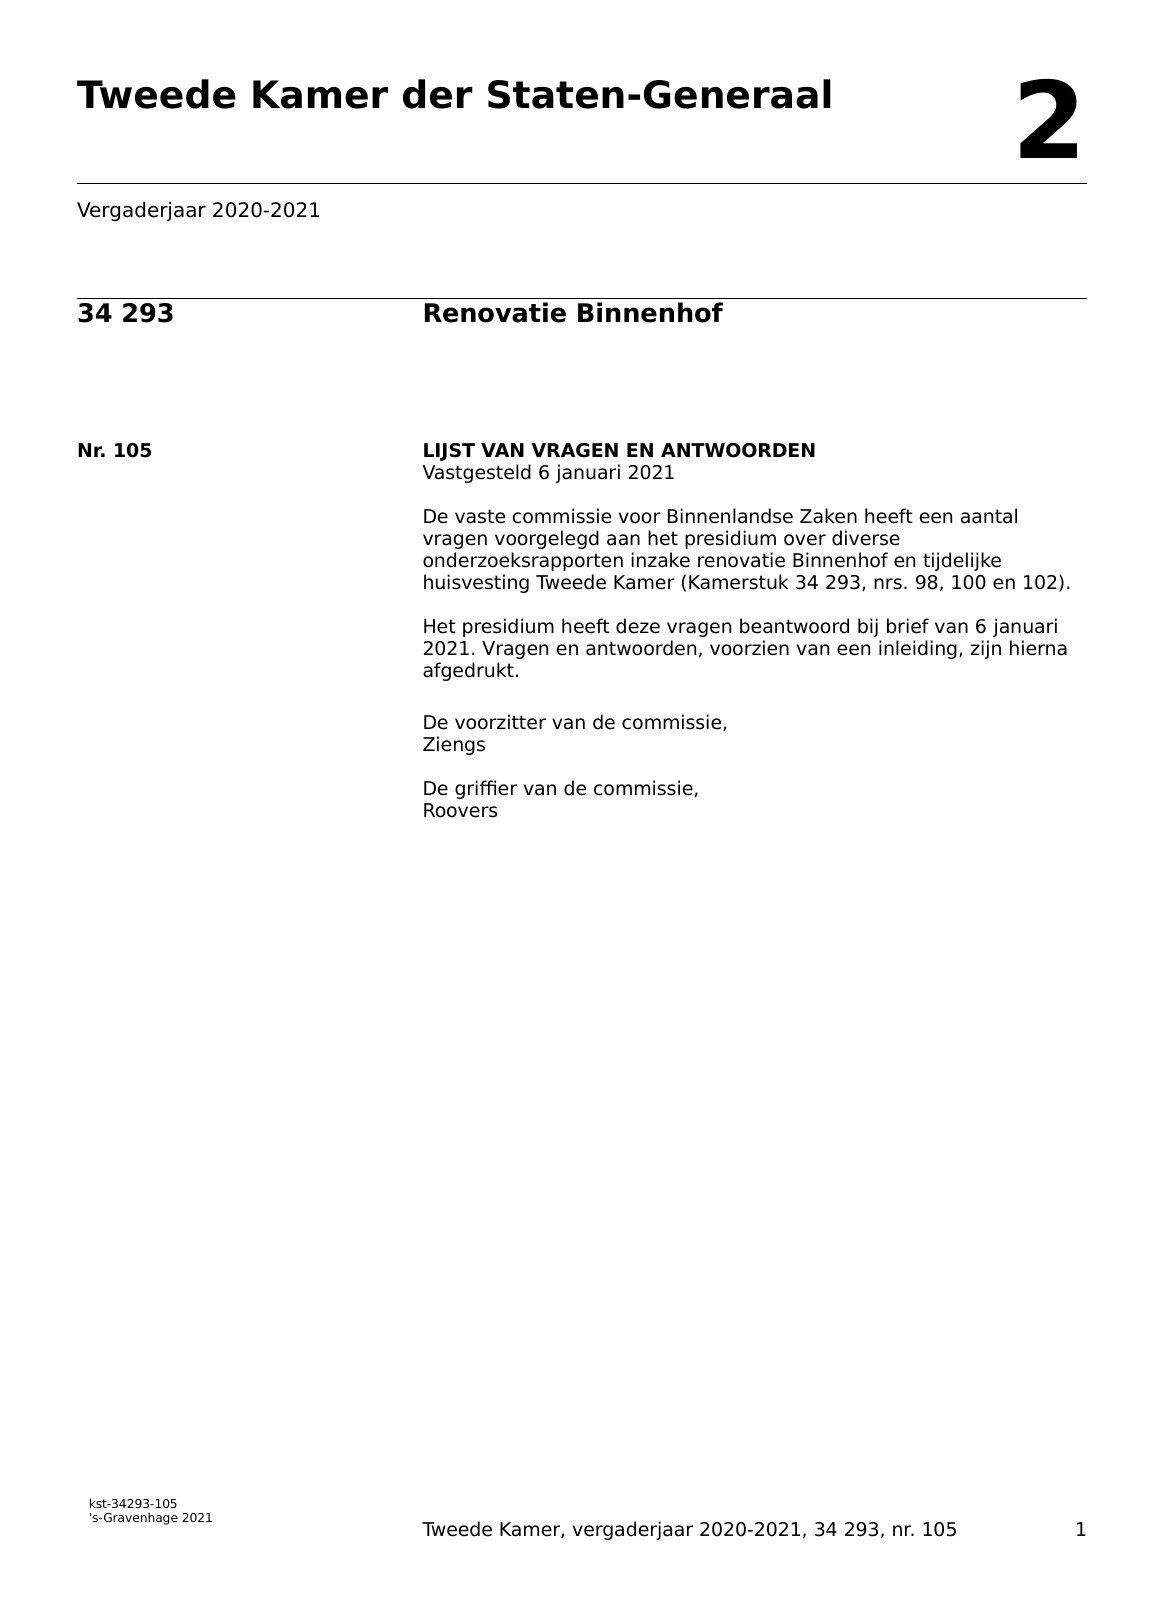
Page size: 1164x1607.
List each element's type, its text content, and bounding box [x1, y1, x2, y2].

table_header 2 [886, 59, 1087, 183]
text kst-34293-105 [88, 1497, 323, 1511]
subtitle 34 293 Renovatie Binnenhof [77, 299, 1087, 329]
text Vastgesteld 6 januari 2021 [422, 462, 1087, 484]
text De voorzitter van de commissie, Ziengs [422, 712, 1087, 756]
text 's-Gravenhage 2021 [88, 1511, 323, 1525]
text Het presidium heeft deze vragen beantwoord bij brief van 6 januari 2021. Vragen en antwoorden, voorzien van een inleiding, zijn hierna afgedrukt. [422, 616, 1087, 682]
table_cell Vergaderjaar 2020-2021 [77, 184, 1087, 298]
text De griffier van de commissie, Roovers [422, 778, 1087, 822]
text De vaste commissie voor Binnenlandse Zaken heeft een aantal vragen voorgelegd aan het presidium over diverse onderzoeksrapporten inzake renovatie Binnenhof en tijdelijke huisvesting Tweede Kamer (Kamerstuk 34 293, nrs. 98, 100 en 102). [422, 506, 1087, 594]
subtitle Nr. 105 LIJST VAN VRAGEN EN ANTWOORDEN [77, 440, 1087, 462]
table_header Tweede Kamer der Staten-Generaal [77, 59, 886, 183]
